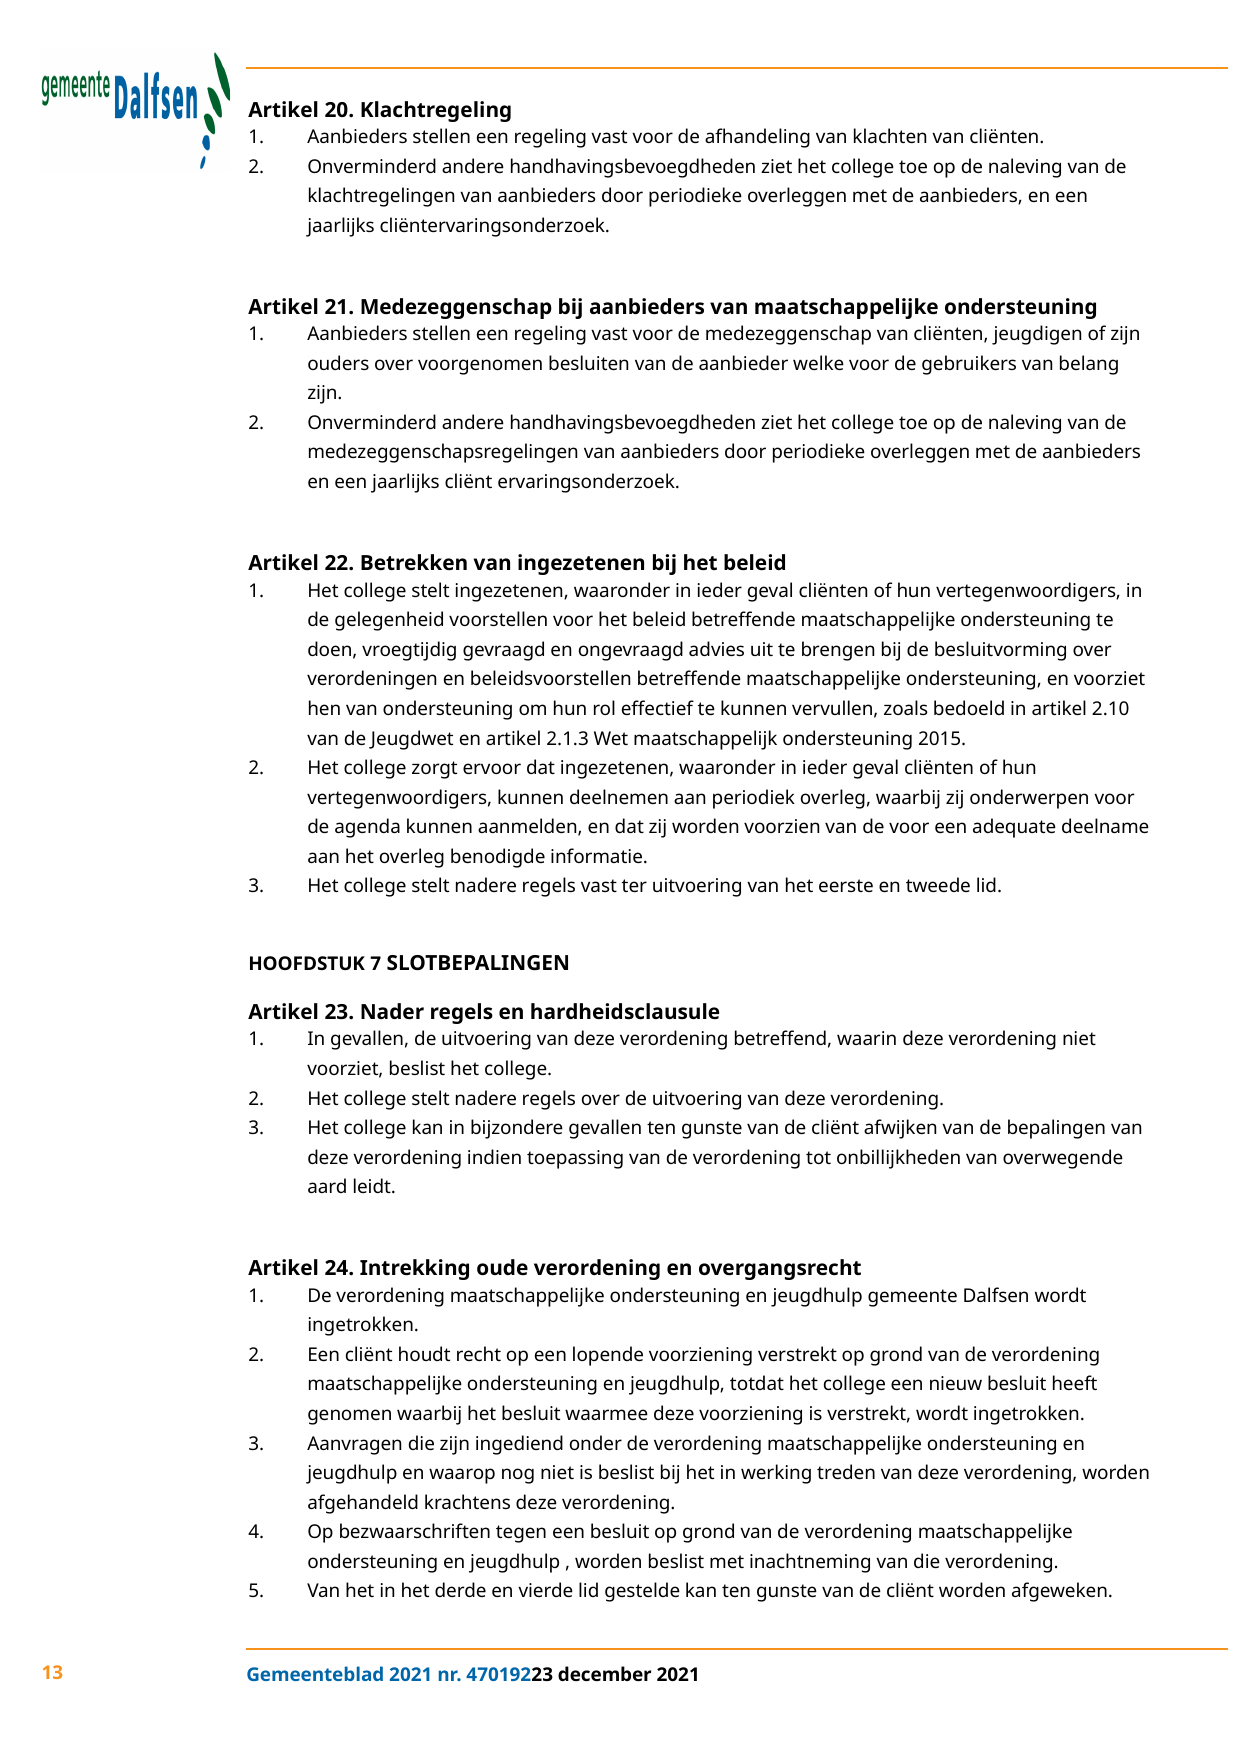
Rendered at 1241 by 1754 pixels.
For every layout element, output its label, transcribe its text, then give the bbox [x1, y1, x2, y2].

list De verordening maatschappelijke ondersteuning en jeugdhulp gemeente Dalfsen wordt ingetrokken. [248, 1282, 1152, 1337]
picture [41, 47, 231, 172]
list In gevallen, de uitvoering van deze verordening betreffend, waarin deze verordening niet voorziet, beslist het college. [248, 1026, 1152, 1081]
list Een cliënt houdt recht op een lopende voorziening verstrekt op grond van de verordening maatschappelijke ondersteuning en jeugdhulp, totdat het college een nieuw besluit heeft genomen waarbij het besluit waarmee deze voorziening is verstrekt, wordt ingetrokken. [248, 1341, 1152, 1426]
list Het college kan in bijzondere gevallen ten gunste van de cliënt afwijken van de bepalingen van deze verordening indien toepassing van de verordening tot onbillijkheden van overwegende aard leidt. [248, 1114, 1152, 1199]
text Artikel 21. Medezeggenschap bij aanbieders van maatschappelijke ondersteuning [248, 292, 1152, 320]
list Aanbieders stellen een regeling vast voor de medezeggenschap van cliënten, jeugdigen of zijn ouders over voorgenomen besluiten van de aanbieder welke voor de gebruikers van belang zijn. [248, 320, 1152, 405]
list Het college stelt ingezetenen, waaronder in ieder geval cliënten of hun vertegenwoordigers, in de gelegenheid voorstellen voor het beleid betreffende maatschappelijke ondersteuning te doen, vroegtijdig gevraagd en ongevraagd advies uit te brengen bij de besluitvorming over verordeningen en beleidsvoorstellen betreffende maatschappelijke ondersteuning, en voorziet hen van ondersteuning om hun rol effectief te kunnen vervullen, zoals bedoeld in artikel 2.10 van de Jeugdwet en artikel 2.1.3 Wet maatschappelijk ondersteuning 2015. [248, 577, 1152, 750]
text Artikel 20. Klachtregeling [248, 95, 1152, 123]
text Artikel 24. Intrekking oude verordening en overgangsrecht [248, 1253, 1152, 1282]
list Onverminderd andere handhavingsbevoegdheden ziet het college toe op de naleving van de medezeggenschapsregelingen van aanbieders door periodieke overleggen met de aanbieders en een jaarlijks cliënt ervaringsonderzoek. [248, 409, 1152, 494]
list Het college zorgt ervoor dat ingezetenen, waaronder in ieder geval cliënten of hun vertegenwoordigers, kunnen deelnemen aan periodiek overleg, waarbij zij onderwerpen voor de agenda kunnen aanmelden, en dat zij worden voorzien van de voor een adequate deelname aan het overleg benodigde informatie. [248, 754, 1152, 869]
list Aanvragen die zijn ingediend onder de verordening maatschappelijke ondersteuning en jeugdhulp en waarop nog niet is beslist bij het in werking treden van deze verordening, worden afgehandeld krachtens deze verordening. [248, 1430, 1152, 1515]
text Artikel 22. Betrekken van ingezetenen bij het beleid [248, 548, 1152, 577]
list Het college stelt nadere regels over de uitvoering van deze verordening. [248, 1085, 1152, 1110]
list Van het in het derde en vierde lid gestelde kan ten gunste van de cliënt worden afgeweken. [248, 1578, 1152, 1603]
text HOOFDSTUK 7 SLOTBEPALINGEN [248, 948, 1152, 976]
text Artikel 23. Nader regels en hardheidsclausule [248, 997, 1152, 1026]
list Het college stelt nadere regels vast ter uitvoering van het eerste en tweede lid. [248, 873, 1152, 898]
list Aanbieders stellen een regeling vast voor de afhandeling van klachten van cliënten. [248, 123, 1152, 149]
list Onverminderd andere handhavingsbevoegdheden ziet het college toe op de naleving van de klachtregelingen van aanbieders door periodieke overleggen met de aanbieders, en een jaarlijks cliëntervaringsonderzoek. [248, 153, 1152, 238]
list Op bezwaarschriften tegen een besluit op grond van de verordening maatschappelijke ondersteuning en jeugdhulp , worden beslist met inachtneming van die verordening. [248, 1518, 1152, 1574]
